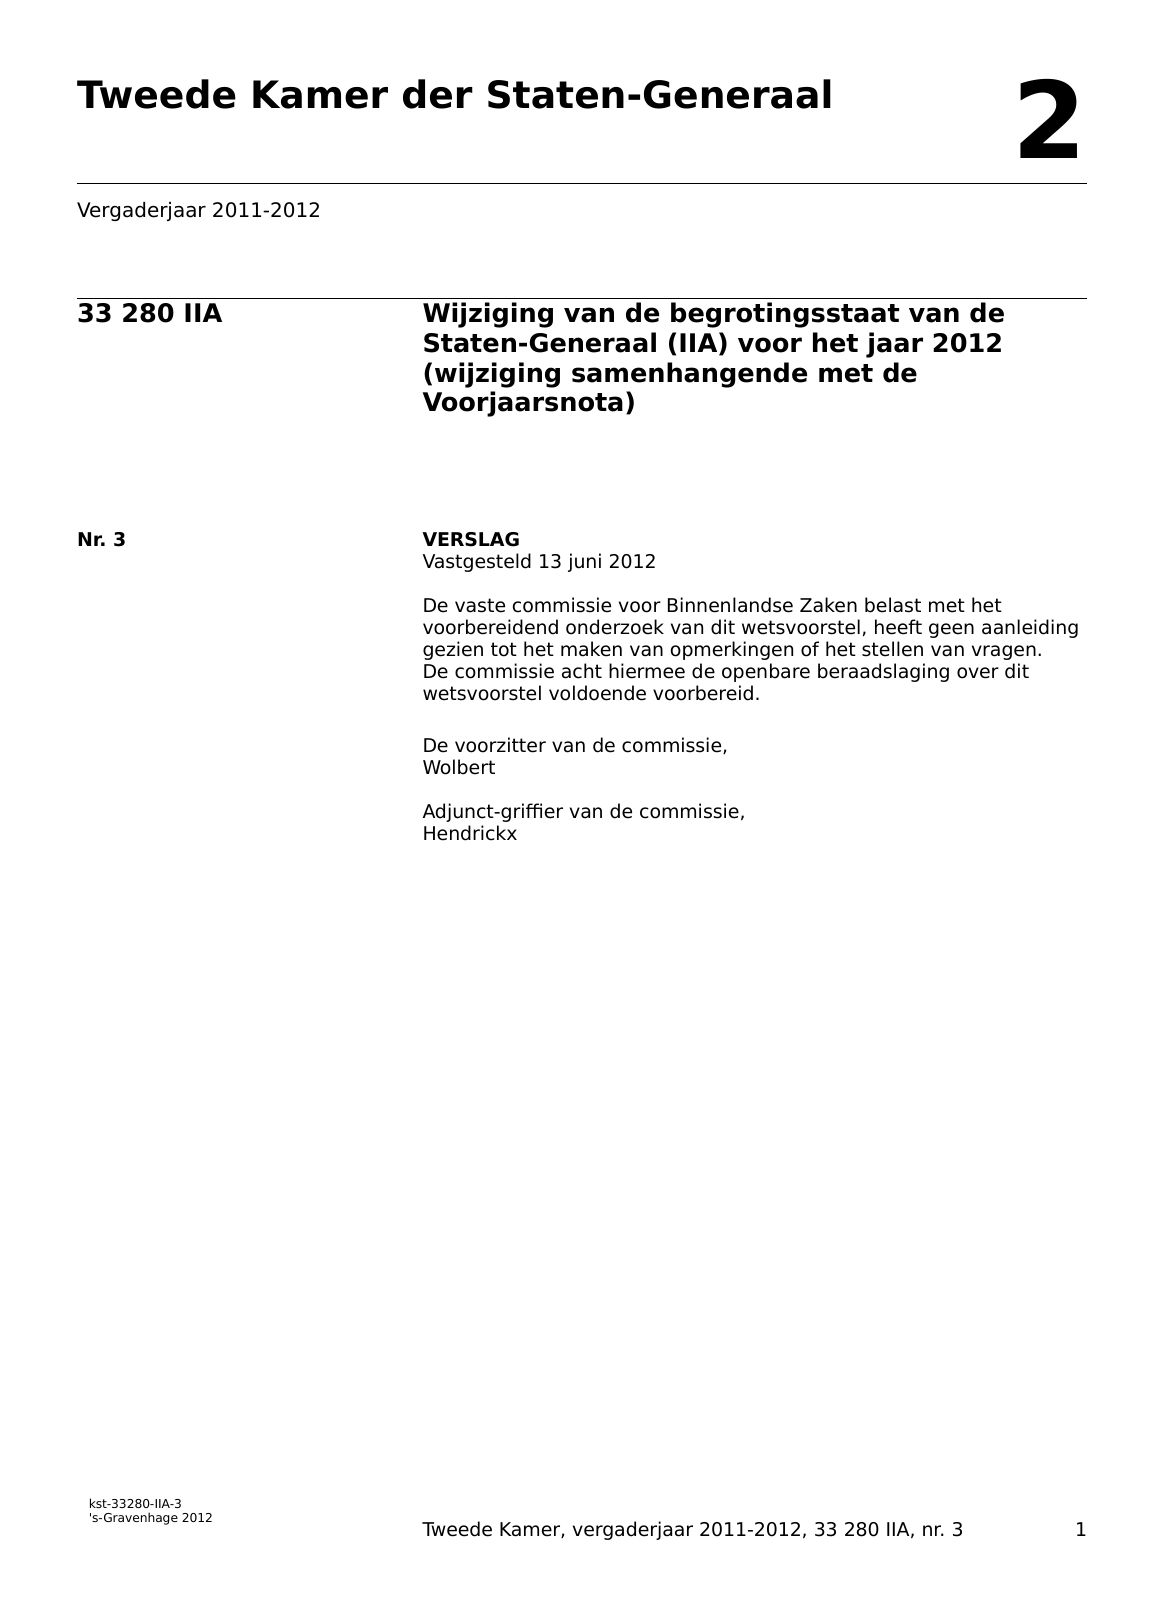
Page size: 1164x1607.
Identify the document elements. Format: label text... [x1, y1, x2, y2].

table_header 2 [886, 59, 1087, 183]
table_header Tweede Kamer der Staten-Generaal [77, 59, 886, 183]
text 's-Gravenhage 2012 [88, 1511, 323, 1525]
text De commissie acht hiermee de openbare beraadslaging over dit wetsvoorstel voldoende voorbereid. [422, 661, 1087, 705]
subtitle 33 280 IIA Wijziging van de begrotingsstaat van de Staten-Generaal (IIA) voor het jaar 2012 (wijziging samenhangende met de Voorjaarsnota) [77, 299, 1087, 418]
subtitle Nr. 3 VERSLAG [77, 529, 1087, 551]
text Adjunct-griffier van de commissie, Hendrickx [422, 801, 1087, 845]
text kst-33280-IIA-3 [88, 1497, 323, 1511]
text De vaste commissie voor Binnenlandse Zaken belast met het voorbereidend onderzoek van dit wetsvoorstel, heeft geen aanleiding gezien tot het maken van opmerkingen of het stellen van vragen. [422, 595, 1087, 661]
text De voorzitter van de commissie, Wolbert [422, 735, 1087, 779]
text Vastgesteld 13 juni 2012 [422, 551, 1087, 573]
table_cell Vergaderjaar 2011-2012 [77, 184, 1087, 298]
